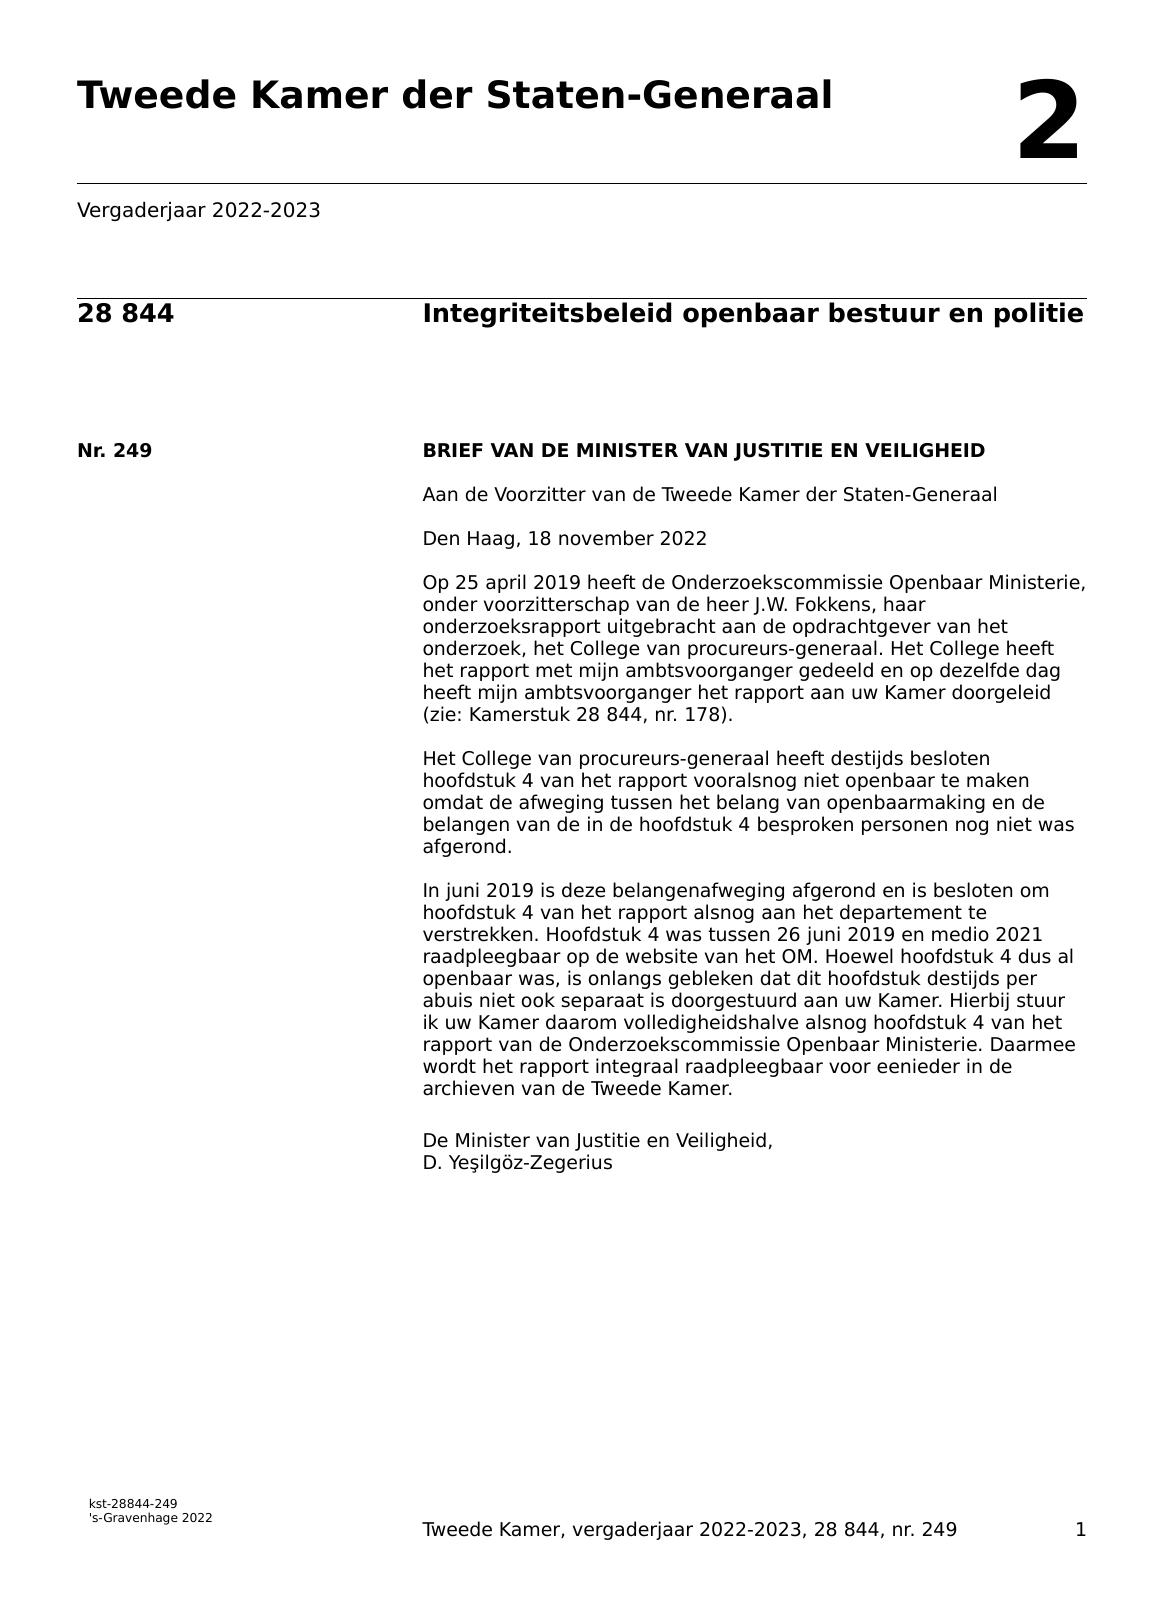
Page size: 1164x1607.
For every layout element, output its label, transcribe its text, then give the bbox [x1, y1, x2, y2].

text Op 25 april 2019 heeft de Onderzoekscommissie Openbaar Ministerie, onder voorzitterschap van de heer J.W. Fokkens, haar onderzoeksrapport uitgebracht aan de opdrachtgever van het onderzoek, het College van procureurs-generaal. Het College heeft het rapport met mijn ambtsvoorganger gedeeld en op dezelfde dag heeft mijn ambtsvoorganger het rapport aan uw Kamer doorgeleid (zie: Kamerstuk 28 844, nr. 178). [422, 572, 1087, 726]
table_cell Vergaderjaar 2022-2023 [77, 184, 1087, 298]
text 's-Gravenhage 2022 [88, 1511, 323, 1525]
table_header 2 [886, 59, 1087, 183]
text kst-28844-249 [88, 1497, 323, 1511]
subtitle 28 844 Integriteitsbeleid openbaar bestuur en politie [77, 299, 1087, 329]
subtitle Nr. 249 BRIEF VAN DE MINISTER VAN JUSTITIE EN VEILIGHEID [77, 440, 1087, 462]
text De Minister van Justitie en Veiligheid, D. Yeşilgöz-Zegerius [422, 1130, 1087, 1174]
text In juni 2019 is deze belangenafweging afgerond en is besloten om hoofdstuk 4 van het rapport alsnog aan het departement te verstrekken. Hoofdstuk 4 was tussen 26 juni 2019 en medio 2021 raadpleegbaar op de website van het OM. Hoewel hoofdstuk 4 dus al openbaar was, is onlangs gebleken dat dit hoofdstuk destijds per abuis niet ook separaat is doorgestuurd aan uw Kamer. Hierbij stuur ik uw Kamer daarom volledigheidshalve alsnog hoofdstuk 4 van het rapport van de Onderzoekscommissie Openbaar Ministerie. Daarmee wordt het rapport integraal raadpleegbaar voor eenieder in de archieven van de Tweede Kamer. [422, 880, 1087, 1100]
text Aan de Voorzitter van de Tweede Kamer der Staten-Generaal [422, 484, 1087, 506]
table_header Tweede Kamer der Staten-Generaal [77, 59, 886, 183]
text Het College van procureurs-generaal heeft destijds besloten hoofdstuk 4 van het rapport vooralsnog niet openbaar te maken omdat de afweging tussen het belang van openbaarmaking en de belangen van de in de hoofdstuk 4 besproken personen nog niet was afgerond. [422, 748, 1087, 858]
text Den Haag, 18 november 2022 [422, 528, 1087, 550]
